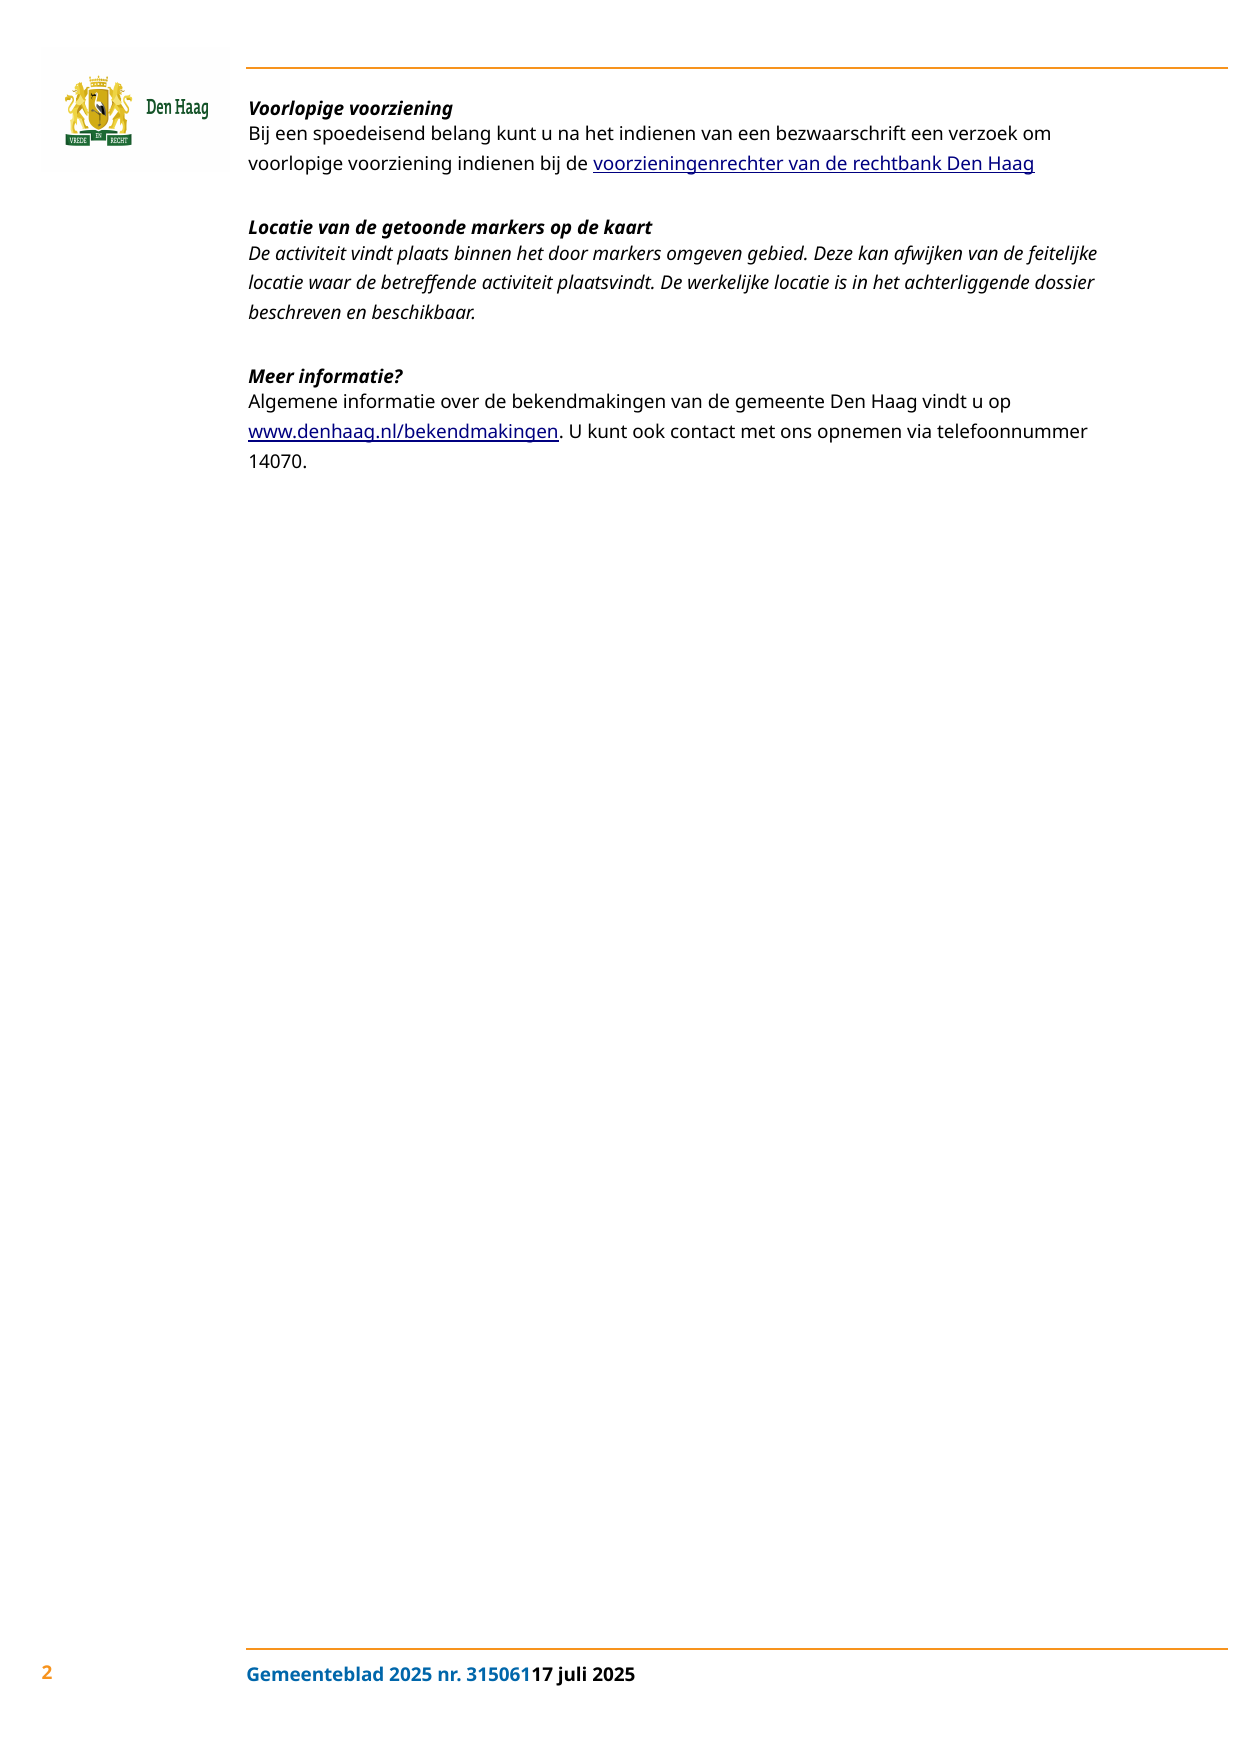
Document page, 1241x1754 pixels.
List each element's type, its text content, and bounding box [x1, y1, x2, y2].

text Algemene informatie over de bekendmakingen van de gemeente Den Haag vindt u op www.denhaag.nl/bekendmakingen. U kunt ook contact met ons opnemen via telefoonnummer 14070. [248, 389, 1152, 473]
text Locatie van de getoonde markers op de kaart [248, 214, 1152, 240]
picture [41, 47, 231, 172]
text Voorlopige voorziening [248, 95, 1152, 121]
text Meer informatie? [248, 363, 1152, 389]
text De activiteit vindt plaats binnen het door markers omgeven gebied. Deze kan afwijken van de feitelijke locatie waar de betreffende activiteit plaatsvindt. De werkelijke locatie is in het achterliggende dossier beschreven en beschikbaar. [248, 240, 1152, 325]
text Bij een spoedeisend belang kunt u na het indienen van een bezwaarschrift een verzoek om voorlopige voorziening indienen bij de voorzieningenrechter van de rechtbank Den Haag [248, 121, 1152, 176]
